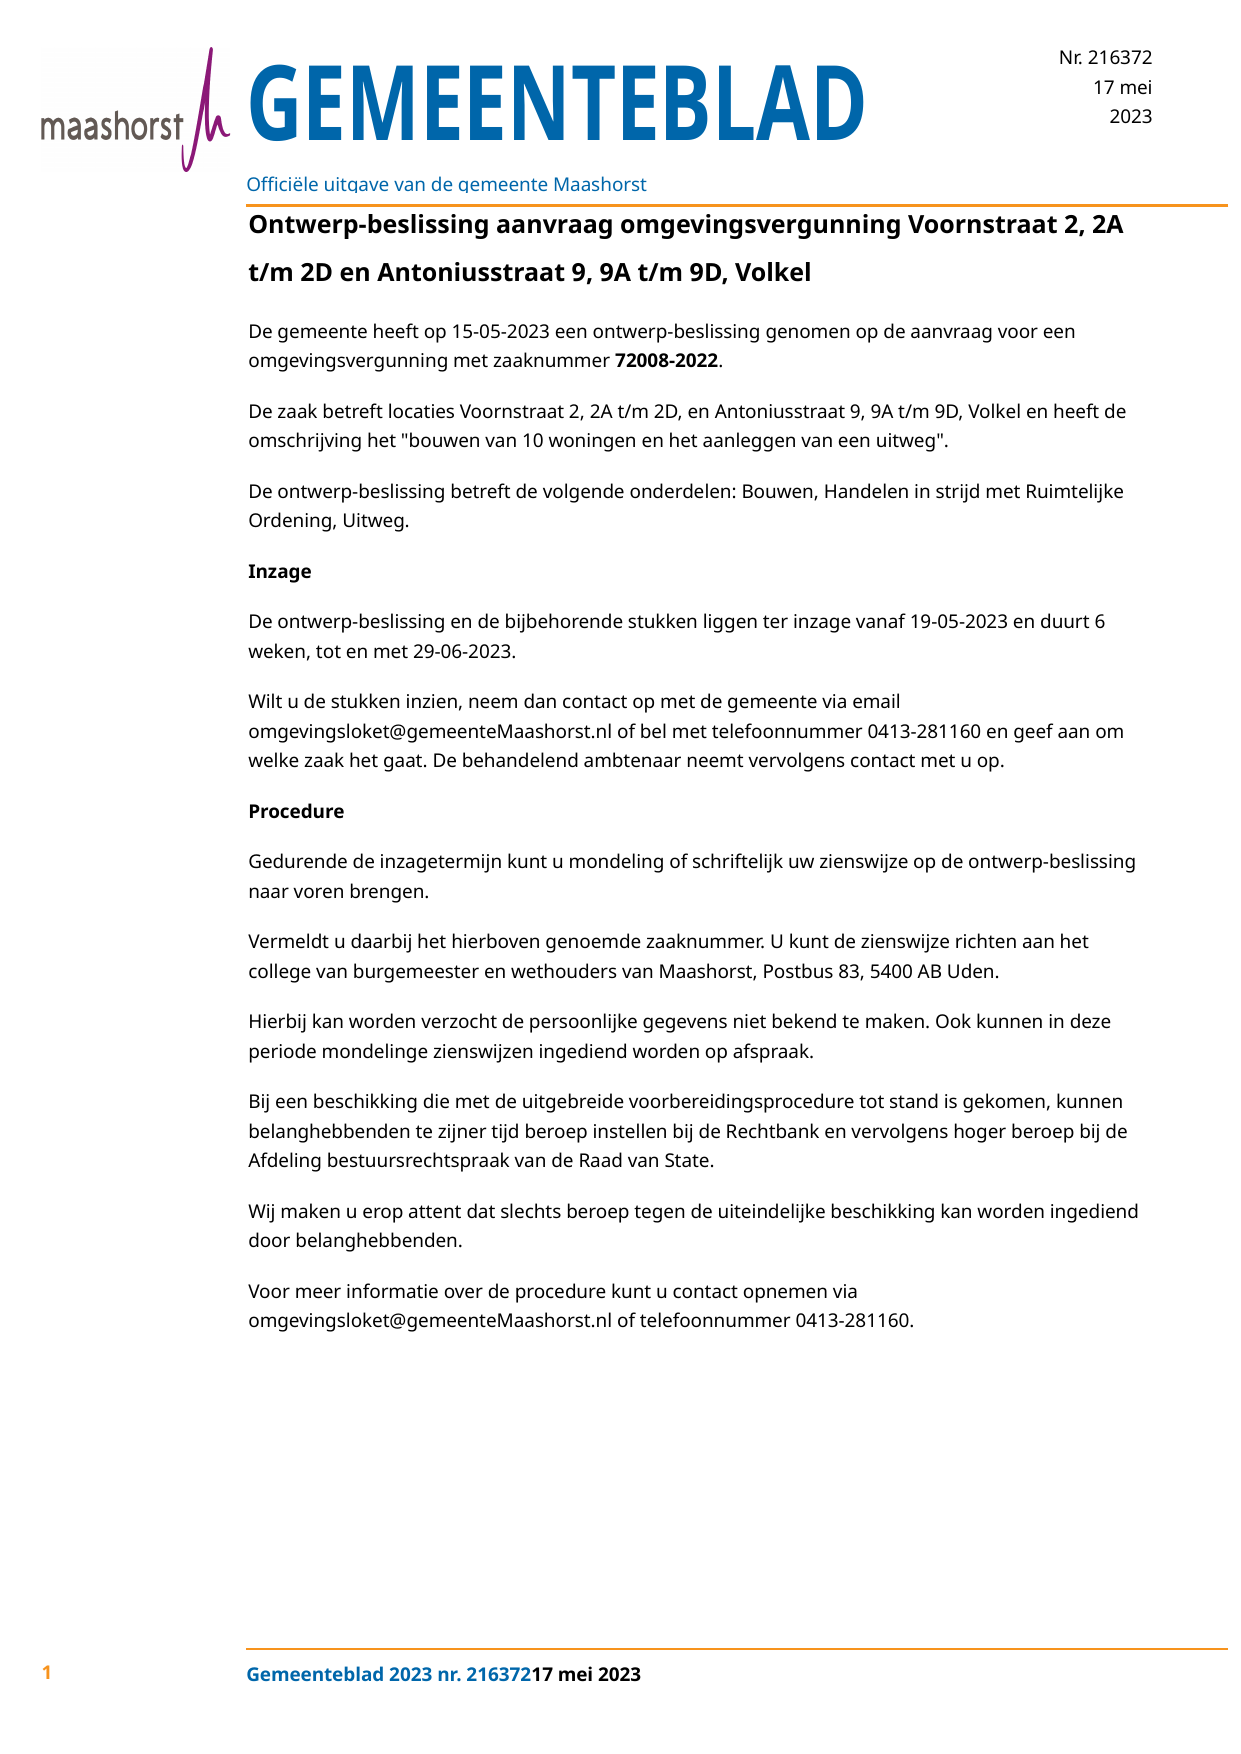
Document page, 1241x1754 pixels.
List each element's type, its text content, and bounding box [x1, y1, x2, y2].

text Bij een beschikking die met de uitgebreide voorbereidingsprocedure tot stand is gekomen, kunnen belanghebbenden te zijner tijd beroep instellen bij de Rechtbank en vervolgens hoger beroep bij de Afdeling bestuursrechtspraak van de Raad van State. [248, 1088, 1152, 1173]
text De zaak betreft locaties Voornstraat 2, 2A t/m 2D, en Antoniusstraat 9, 9A t/m 9D, Volkel en heeft de omschrijving het "bouwen van 10 woningen en het aanleggen van een uitweg". [248, 398, 1152, 453]
text Hierbij kan worden verzocht de persoonlijke gegevens niet bekend te maken. Ook kunnen in deze periode mondelinge zienswijzen ingediend worden op afspraak. [248, 1008, 1152, 1064]
text Gedurende de inzagetermijn kunt u mondeling of schriftelijk uw zienswijze op de ontwerp-beslissing naar voren brengen. [248, 848, 1152, 904]
text Wij maken u erop attent dat slechts beroep tegen de uiteindelijke beschikking kan worden ingediend door belanghebbenden. [248, 1198, 1152, 1253]
text Procedure [248, 798, 1152, 824]
text Inzage [248, 558, 1152, 584]
text Ontwerp-beslissing aanvraag omgevingsvergunning Voornstraat 2, 2A t/m 2D en Antoniusstraat 9, 9A t/m 9D, Volkel [248, 207, 1152, 288]
text Vermeldt u daarbij het hierboven genoemde zaaknummer. U kunt de zienswijze richten aan het college van burgemeester en wethouders van Maashorst, Postbus 83, 5400 AB Uden. [248, 928, 1152, 984]
text Wilt u de stukken inzien, neem dan contact op met de gemeente via email omgevingsloket@gemeenteMaashorst.nl of bel met telefoonnummer 0413-281160 en geef aan om welke zaak het gaat. De behandelend ambtenaar neemt vervolgens contact met u op. [248, 688, 1152, 773]
text De gemeente heeft op 15-05-2023 een ontwerp-beslissing genomen op de aanvraag voor een omgevingsvergunning met zaaknummer 72008-2022. [248, 318, 1152, 373]
text De ontwerp-beslissing en de bijbehorende stukken liggen ter inzage vanaf 19-05-2023 en duurt 6 weken, tot en met 29-06-2023. [248, 608, 1152, 664]
picture [41, 47, 231, 172]
text De ontwerp-beslissing betreft de volgende onderdelen: Bouwen, Handelen in strijd met Ruimtelijke Ordening, Uitweg. [248, 478, 1152, 533]
text Voor meer informatie over de procedure kunt u contact opnemen via omgevingsloket@gemeenteMaashorst.nl of telefoonnummer 0413-281160. [248, 1278, 1152, 1333]
